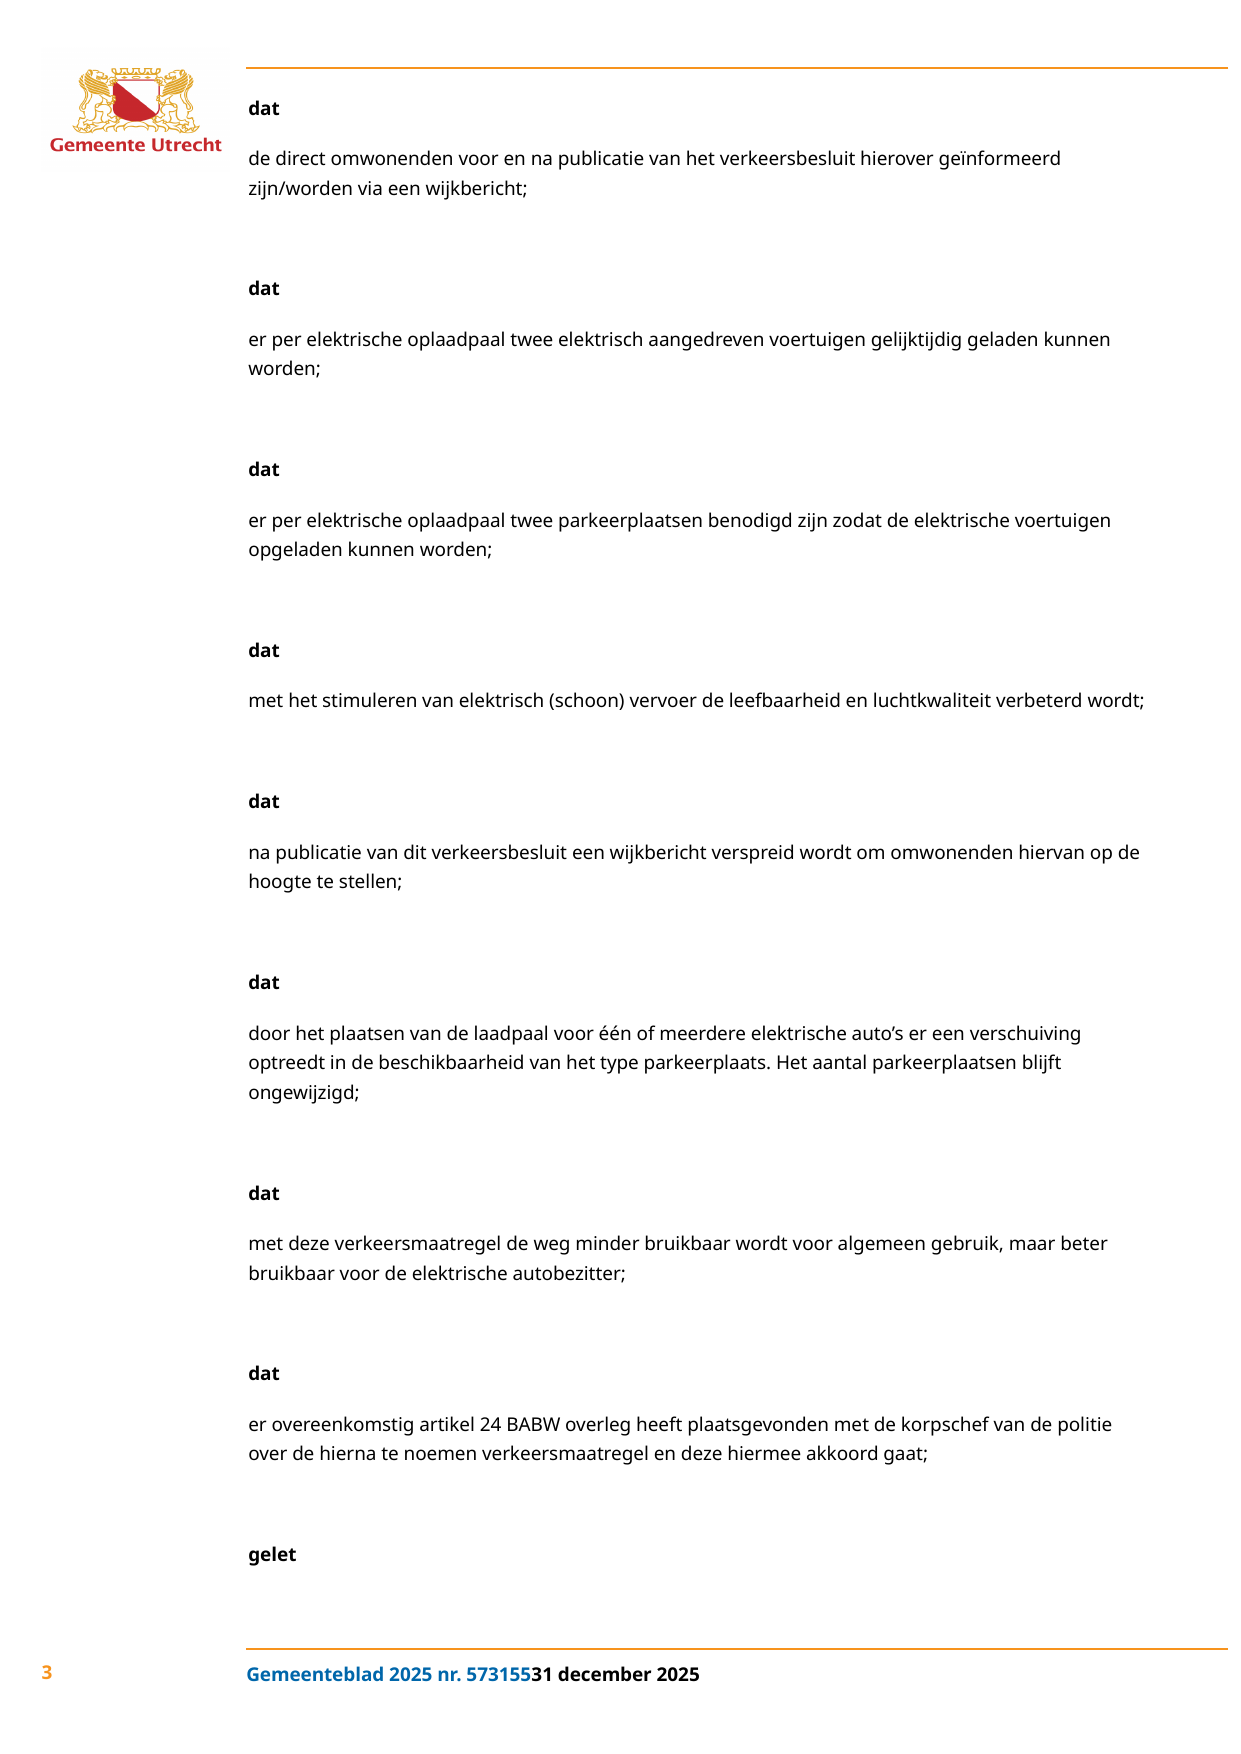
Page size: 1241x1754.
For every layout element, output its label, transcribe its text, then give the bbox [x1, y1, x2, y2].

text er per elektrische oplaadpaal twee parkeerplaatsen benodigd zijn zodat de elektrische voertuigen opgeladen kunnen worden; [248, 507, 1152, 562]
text met het stimuleren van elektrisch (schoon) vervoer de leefbaarheid en luchtkwaliteit verbeterd wordt; [248, 688, 1152, 713]
text dat [248, 969, 1152, 995]
text dat [248, 788, 1152, 814]
text met deze verkeersmaatregel de weg minder bruikbaar wordt voor algemeen gebruik, maar beter bruikbaar voor de elektrische autobezitter; [248, 1230, 1152, 1286]
text dat [248, 1180, 1152, 1206]
text door het plaatsen van de laadpaal voor één of meerdere elektrische auto’s er een verschuiving optreedt in de beschikbaarheid van het type parkeerplaats. Het aantal parkeerplaatsen blijft ongewijzigd; [248, 1020, 1152, 1105]
text dat [248, 95, 1152, 121]
text dat [248, 637, 1152, 663]
text dat [248, 276, 1152, 301]
picture [41, 47, 231, 172]
text na publicatie van dit verkeersbesluit een wijkbericht verspreid wordt om omwonenden hiervan op de hoogte te stellen; [248, 839, 1152, 894]
text dat [248, 456, 1152, 482]
text er overeenkomstig artikel 24 BABW overleg heeft plaatsgevonden met de korpschef van de politie over de hierna te noemen verkeersmaatregel en deze hiermee akkoord gaat; [248, 1411, 1152, 1466]
text de direct omwonenden voor en na publicatie van het verkeersbesluit hierover geïnformeerd zijn/worden via een wijkbericht; [248, 145, 1152, 201]
text gelet [248, 1541, 1152, 1567]
text er per elektrische oplaadpaal twee elektrisch aangedreven voertuigen gelijktijdig geladen kunnen worden; [248, 326, 1152, 381]
text dat [248, 1361, 1152, 1386]
